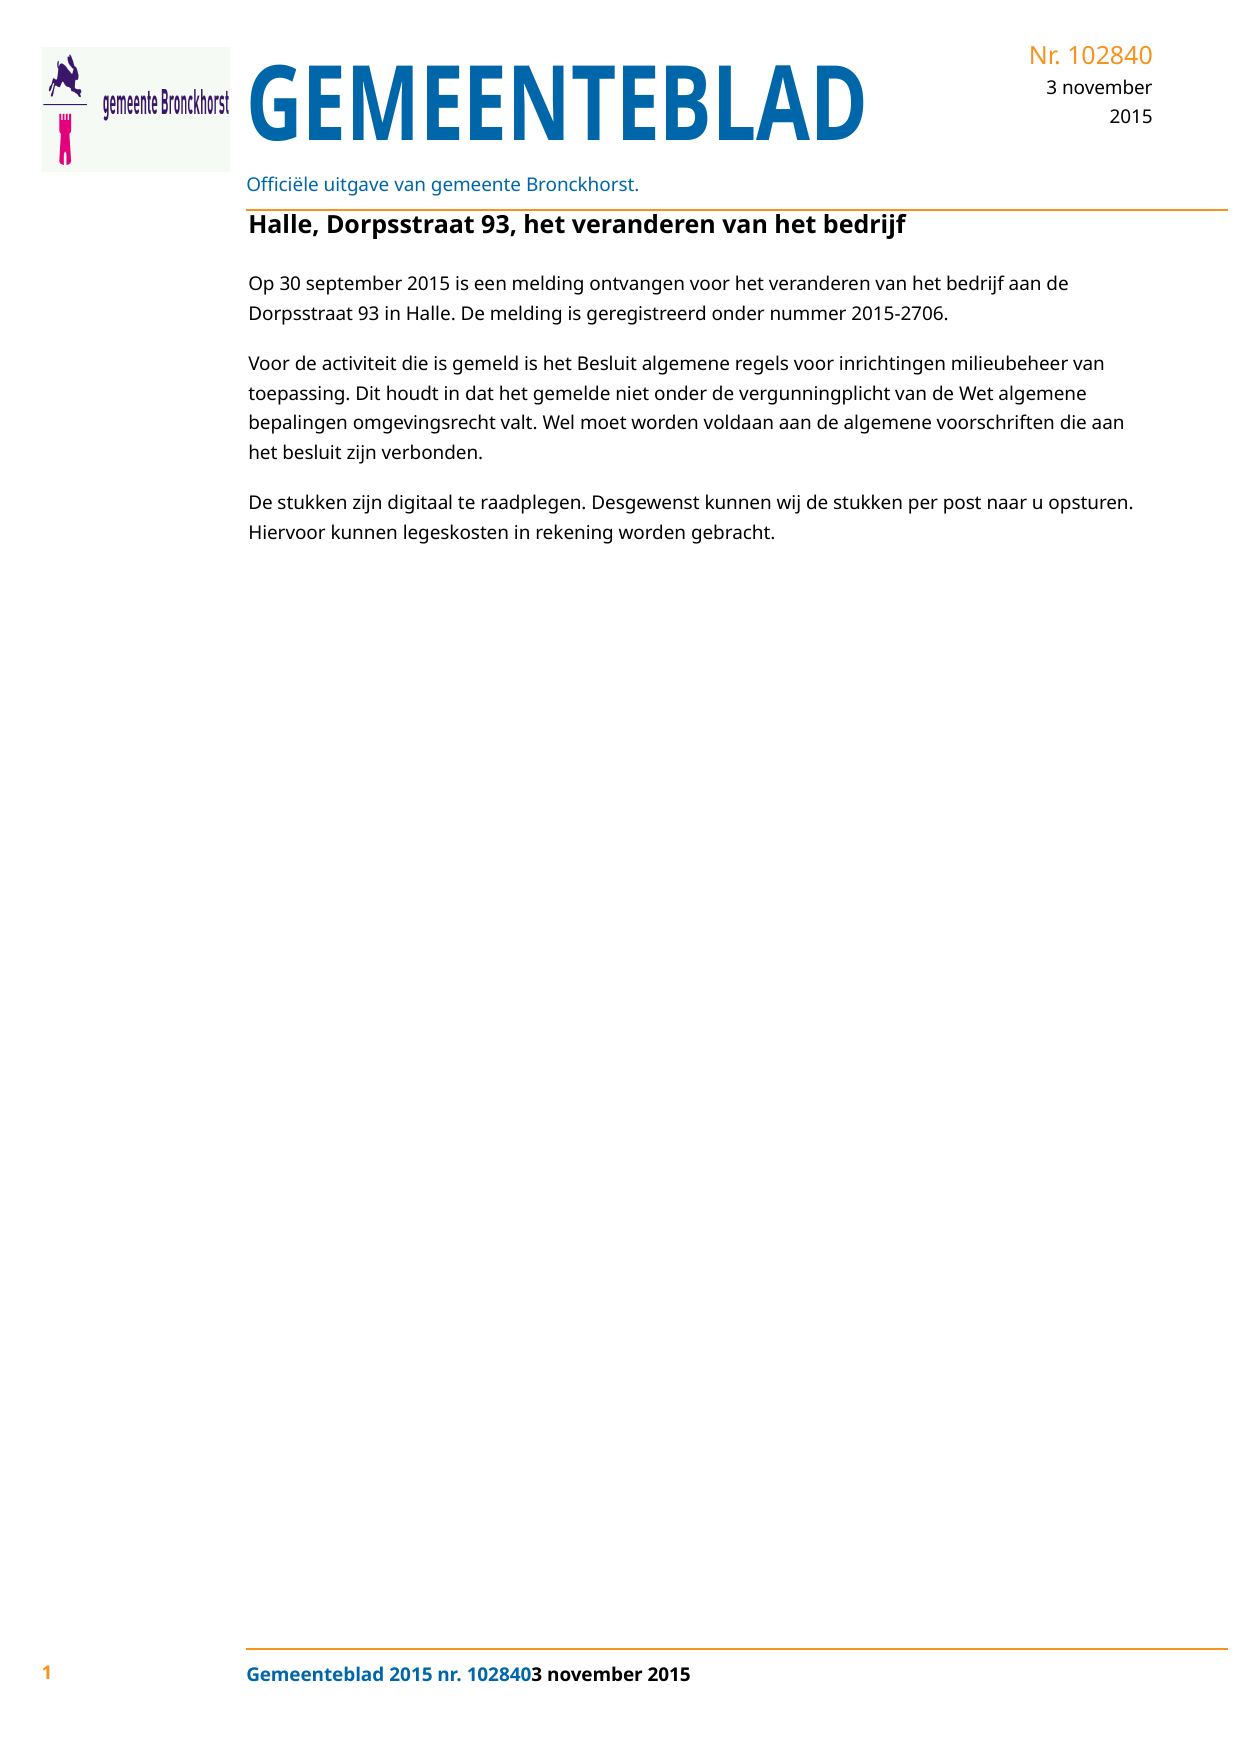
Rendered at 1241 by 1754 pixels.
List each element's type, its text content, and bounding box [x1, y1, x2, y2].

text Voor de activiteit die is gemeld is het Besluit algemene regels voor inrichtingen milieubeheer van toepassing. Dit houdt in dat het gemelde niet onder de vergunningplicht van de Wet algemene bepalingen omgevingsrecht valt. Wel moet worden voldaan aan de algemene voorschriften die aan het besluit zijn verbonden. [248, 350, 1152, 465]
text Halle, Dorpsstraat 93, het veranderen van het bedrijf [248, 211, 1152, 241]
text Op 30 september 2015 is een melding ontvangen voor het veranderen van het bedrijf aan de Dorpsstraat 93 in Halle. De melding is geregistreerd onder nummer 2015-2706. [248, 270, 1152, 326]
text De stukken zijn digitaal te raadplegen. Desgewenst kunnen wij de stukken per post naar u opsturen. Hiervoor kunnen legeskosten in rekening worden gebracht. [248, 489, 1152, 545]
picture [41, 47, 231, 172]
